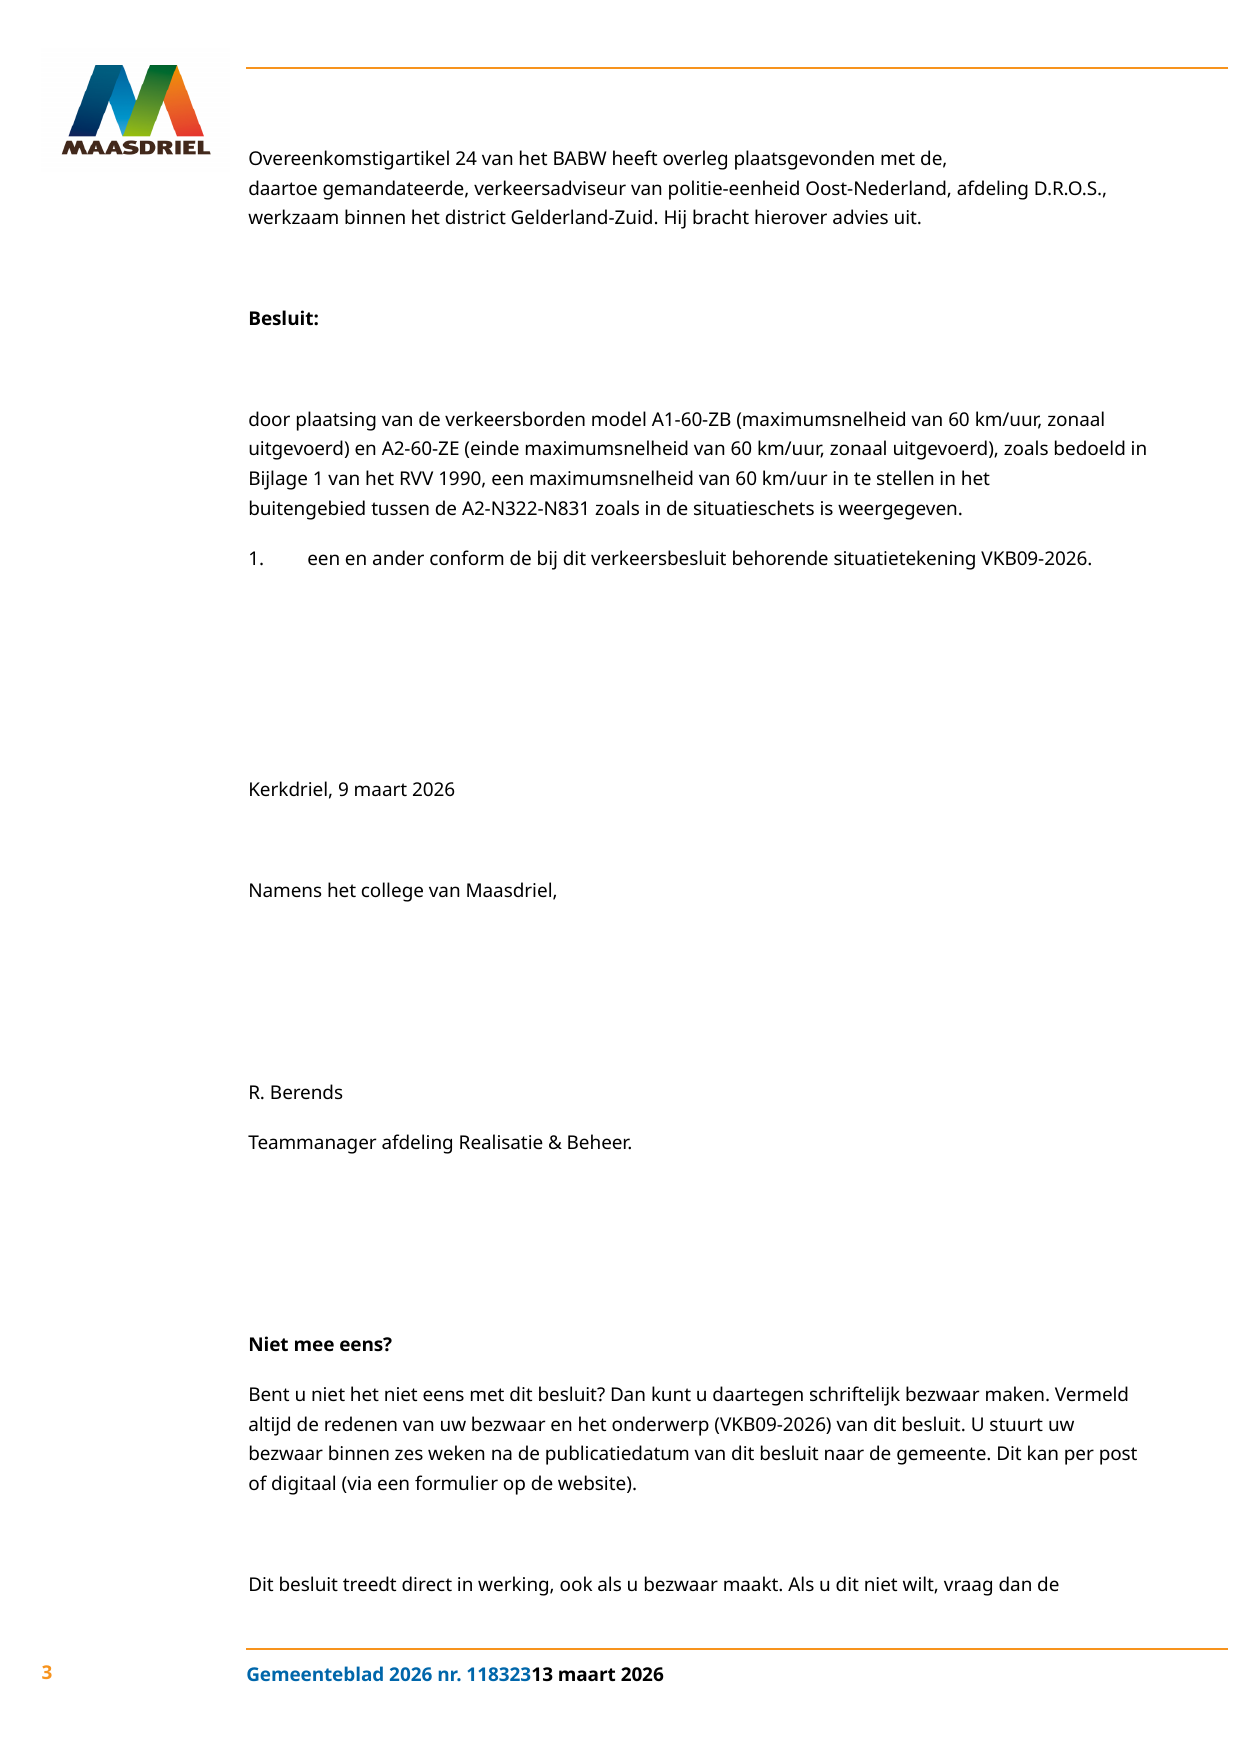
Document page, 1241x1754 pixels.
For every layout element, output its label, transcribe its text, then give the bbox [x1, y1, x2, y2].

list een en ander conform de bij dit verkeersbesluit behorende situatietekening VKB09-2026. [248, 545, 1152, 571]
picture [41, 47, 231, 172]
text Bent u niet het niet eens met dit besluit? Dan kunt u daartegen schriftelijk bezwaar maken. Vermeld altijd de redenen van uw bezwaar en het onderwerp (VKB09-2026) van dit besluit. U stuurt uw bezwaar binnen zes weken na de publicatiedatum van dit besluit naar de gemeente. Dit kan per post of digitaal (via een formulier op de website). [248, 1381, 1152, 1496]
text door plaatsing van de verkeersborden model A1-60-ZB (maximumsnelheid van 60 km/uur, zonaal uitgevoerd) en A2-60-ZE (einde maximumsnelheid van 60 km/uur, zonaal uitgevoerd), zoals bedoeld in Bijlage 1 van het RVV 1990, een maximumsnelheid van 60 km/uur in te stellen in het buitengebied tussen de A2-N322-N831 zoals in de situatieschets is weergegeven. [248, 406, 1152, 521]
text Besluit: [248, 305, 1152, 331]
text Overeenkomstigartikel 24 van het BABW heeft overleg plaatsgevonden met de, daartoe gemandateerde, verkeersadviseur van politie-eenheid Oost-Nederland, afdeling D.R.O.S., werkzaam binnen het district Gelderland-Zuid. Hij bracht hierover advies uit. [248, 145, 1152, 230]
text Kerkdriel, 9 maart 2026 [248, 776, 1152, 802]
text R. Berends [248, 1079, 1152, 1105]
text Namens het college van Maasdriel, [248, 877, 1152, 903]
text Niet mee eens? [248, 1331, 1152, 1357]
text Dit besluit treedt direct in werking, ook als u bezwaar maakt. Als u dit niet wilt, vraag dan de [248, 1571, 1152, 1597]
text Teammanager afdeling Realisatie & Beheer. [248, 1129, 1152, 1155]
